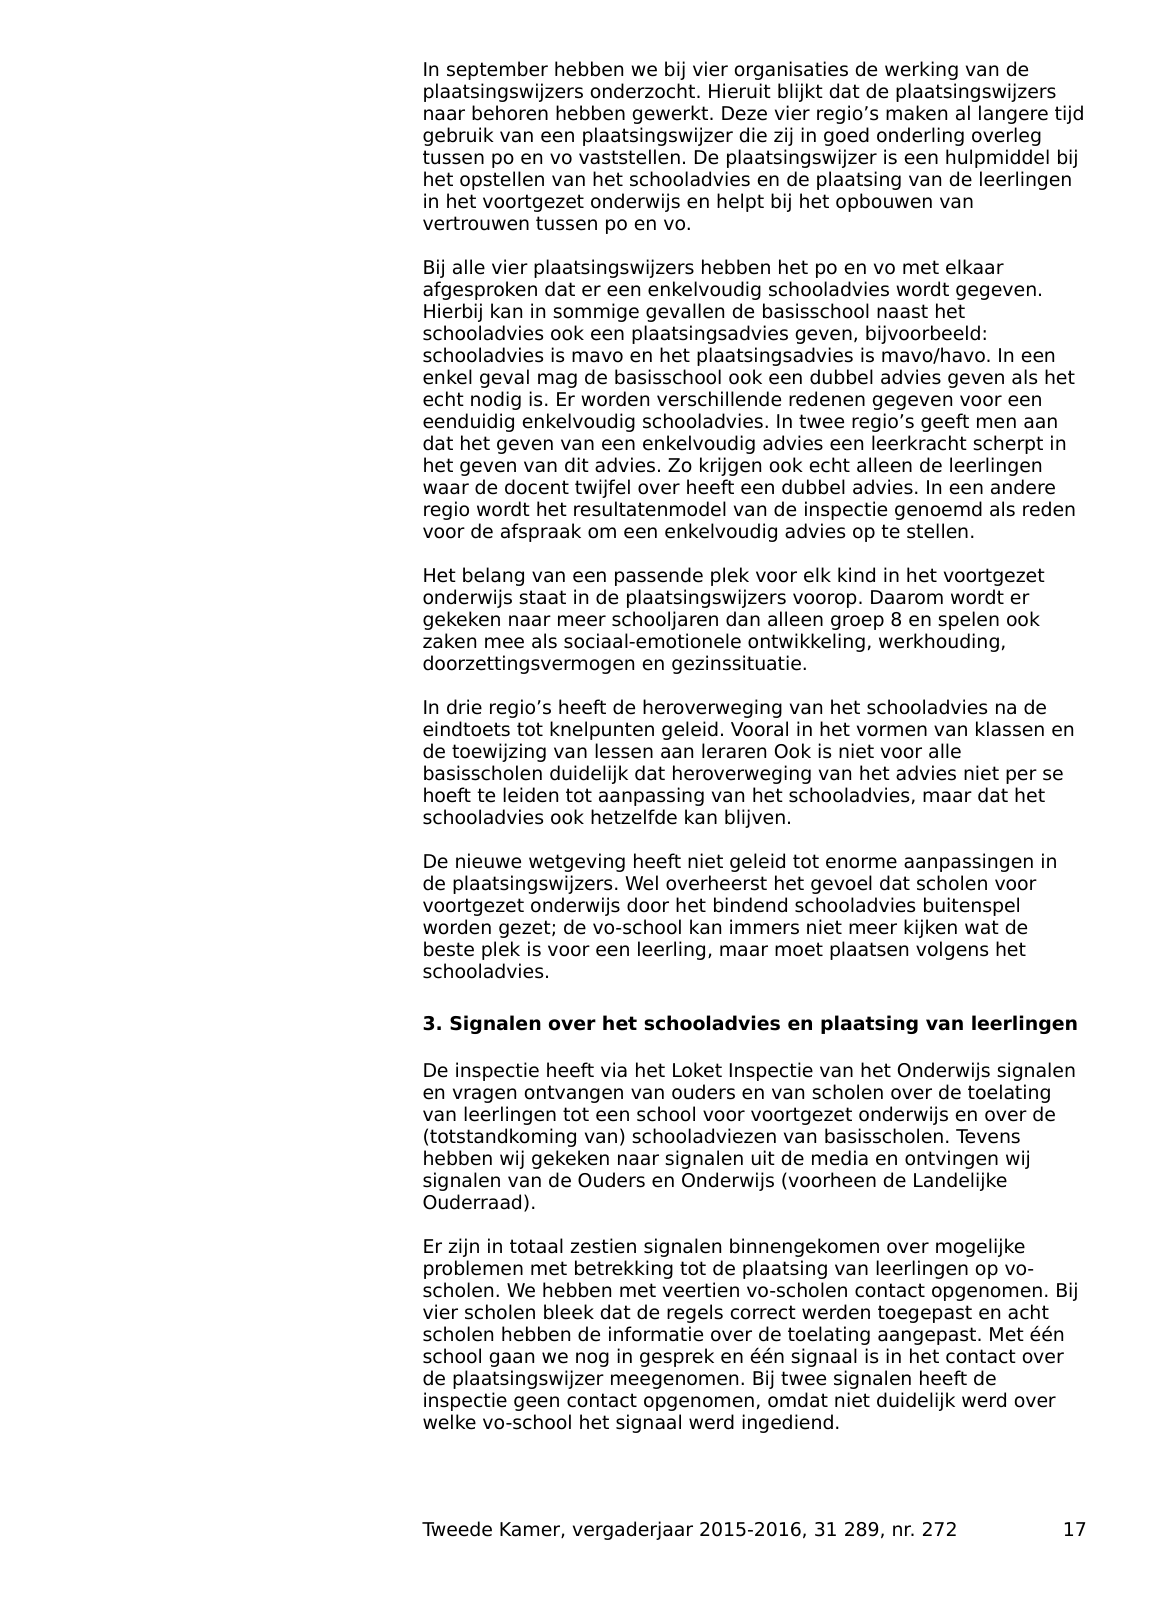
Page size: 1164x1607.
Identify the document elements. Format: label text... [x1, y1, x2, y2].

text De inspectie heeft via het Loket Inspectie van het Onderwijs signalen en vragen ontvangen van ouders en van scholen over de toelating van leerlingen tot een school voor voortgezet onderwijs en over de (totstandkoming van) schooladviezen van basisscholen. Tevens hebben wij gekeken naar signalen uit de media en ontvingen wij signalen van de Ouders en Onderwijs (voorheen de Landelijke Ouderraad). [422, 1060, 1087, 1214]
subtitle 3. Signalen over het schooladvies en plaatsing van leerlingen [422, 1013, 1087, 1035]
text Bij alle vier plaatsingswijzers hebben het po en vo met elkaar afgesproken dat er een enkelvoudig schooladvies wordt gegeven. Hierbij kan in sommige gevallen de basisschool naast het schooladvies ook een plaatsingsadvies geven, bijvoorbeeld: schooladvies is mavo en het plaatsingsadvies is mavo/havo. In een enkel geval mag de basisschool ook een dubbel advies geven als het echt nodig is. Er worden verschillende redenen gegeven voor een eenduidig enkelvoudig schooladvies. In twee regio’s geeft men aan dat het geven van een enkelvoudig advies een leerkracht scherpt in het geven van dit advies. Zo krijgen ook echt alleen de leerlingen waar de docent twijfel over heeft een dubbel advies. In een andere regio wordt het resultatenmodel van de inspectie genoemd als reden voor de afspraak om een enkelvoudig advies op te stellen. [422, 257, 1087, 543]
text Het belang van een passende plek voor elk kind in het voortgezet onderwijs staat in de plaatsingswijzers voorop. Daarom wordt er gekeken naar meer schooljaren dan alleen groep 8 en spelen ook zaken mee als sociaal-emotionele ontwikkeling, werkhouding, doorzettingsvermogen en gezinssituatie. [422, 565, 1087, 675]
text De nieuwe wetgeving heeft niet geleid tot enorme aanpassingen in de plaatsingswijzers. Wel overheerst het gevoel dat scholen voor voortgezet onderwijs door het bindend schooladvies buitenspel worden gezet; de vo-school kan immers niet meer kijken wat de beste plek is voor een leerling, maar moet plaatsen volgens het schooladvies. [422, 851, 1087, 983]
text In september hebben we bij vier organisaties de werking van de plaatsingswijzers onderzocht. Hieruit blijkt dat de plaatsingswijzers naar behoren hebben gewerkt. Deze vier regio’s maken al langere tijd gebruik van een plaatsingswijzer die zij in goed onderling overleg tussen po en vo vaststellen. De plaatsingswijzer is een hulpmiddel bij het opstellen van het schooladvies en de plaatsing van de leerlingen in het voortgezet onderwijs en helpt bij het opbouwen van vertrouwen tussen po en vo. [422, 59, 1087, 235]
text Er zijn in totaal zestien signalen binnengekomen over mogelijke problemen met betrekking tot de plaatsing van leerlingen op vo-scholen. We hebben met veertien vo-scholen contact opgenomen. Bij vier scholen bleek dat de regels correct werden toegepast en acht scholen hebben de informatie over de toelating aangepast. Met één school gaan we nog in gesprek en één signaal is in het contact over de plaatsingswijzer meegenomen. Bij twee signalen heeft de inspectie geen contact opgenomen, omdat niet duidelijk werd over welke vo-school het signaal werd ingediend. [422, 1236, 1087, 1434]
text In drie regio’s heeft de heroverweging van het schooladvies na de eindtoets tot knelpunten geleid. Vooral in het vormen van klassen en de toewijzing van lessen aan leraren Ook is niet voor alle basisscholen duidelijk dat heroverweging van het advies niet per se hoeft te leiden tot aanpassing van het schooladvies, maar dat het schooladvies ook hetzelfde kan blijven. [422, 697, 1087, 829]
